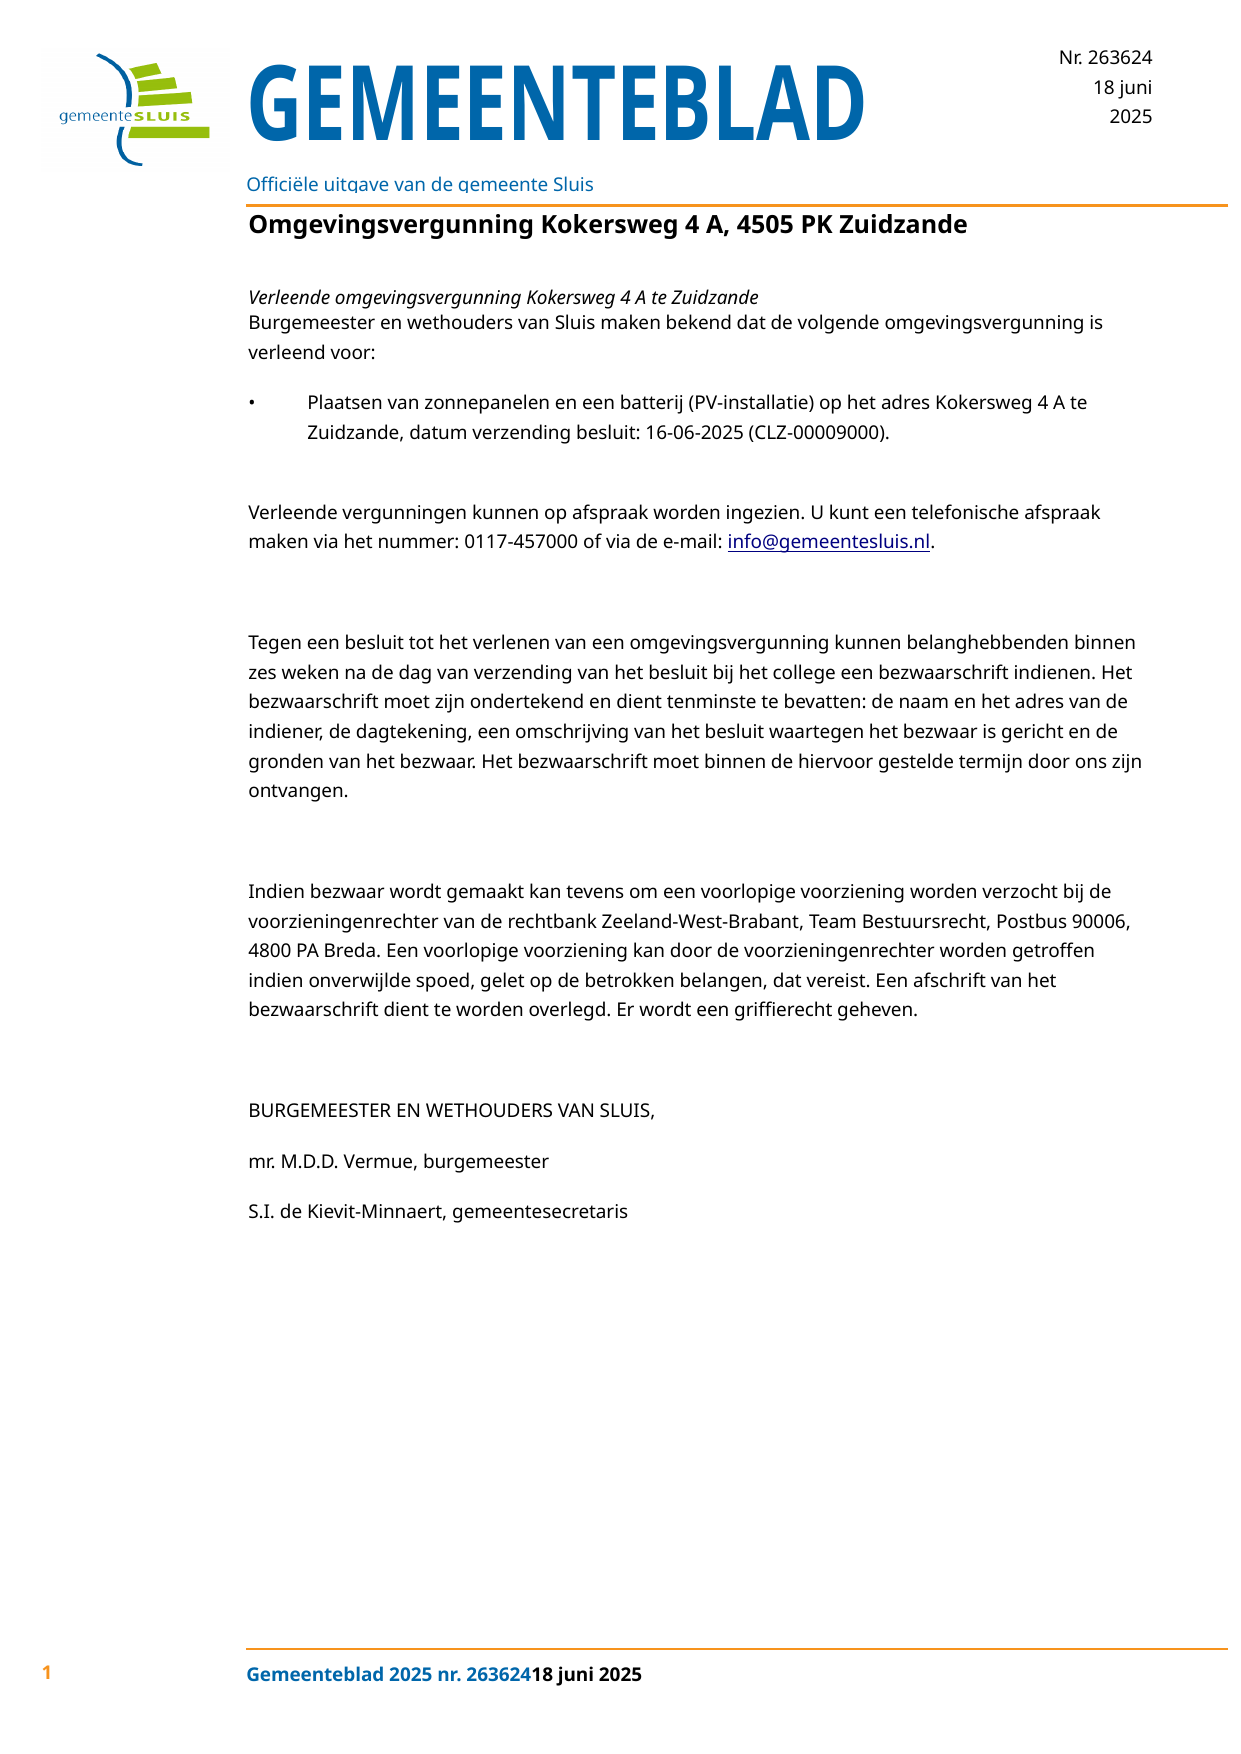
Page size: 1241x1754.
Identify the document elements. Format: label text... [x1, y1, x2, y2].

text Tegen een besluit tot het verlenen van een omgevingsvergunning kunnen belanghebbenden binnen zes weken na de dag van verzending van het besluit bij het college een bezwaarschrift indienen. Het bezwaarschrift moet zijn ondertekend en dient tenminste te bevatten: de naam en het adres van de indiener, de dagtekening, een omschrijving van het besluit waartegen het bezwaar is gericht en de gronden van het bezwaar. Het bezwaarschrift moet binnen de hiervoor gestelde termijn door ons zijn ontvangen. [248, 629, 1152, 803]
text S.I. de Kievit-Minnaert, gemeentesecretaris [248, 1198, 1152, 1224]
list Plaatsen van zonnepanelen en een batterij (PV-installatie) op het adres Kokersweg 4 A te Zuidzande, datum verzending besluit: 16-06-2025 (CLZ-00009000). [248, 389, 1152, 445]
text Verleende vergunningen kunnen op afspraak worden ingezien. U kunt een telefonische afspraak maken via het nummer: 0117-457000 of via de e-mail: info@gemeentesluis.nl. [248, 499, 1152, 554]
text Burgemeester en wethouders van Sluis maken bekend dat de volgende omgevingsvergunning is verleend voor: [248, 309, 1152, 365]
text Verleende omgevingsvergunning Kokersweg 4 A te Zuidzande [248, 284, 1152, 309]
text mr. M.D.D. Vermue, burgemeester [248, 1148, 1152, 1174]
text Omgevingsvergunning Kokersweg 4 A, 4505 PK Zuidzande [248, 207, 1152, 241]
text Indien bezwaar wordt gemaakt kan tevens om een voorlopige voorziening worden verzocht bij de voorzieningenrechter van de rechtbank Zeeland-West-Brabant, Team Bestuursrecht, Postbus 90006, 4800 PA Breda. Een voorlopige voorziening kan door de voorzieningenrechter worden getroffen indien onverwijlde spoed, gelet op de betrokken belangen, dat vereist. Een afschrift van het bezwaarschrift dient te worden overlegd. Er wordt een griffierecht geheven. [248, 878, 1152, 1022]
text BURGEMEESTER EN WETHOUDERS VAN SLUIS, [248, 1097, 1152, 1123]
picture [41, 47, 231, 172]
